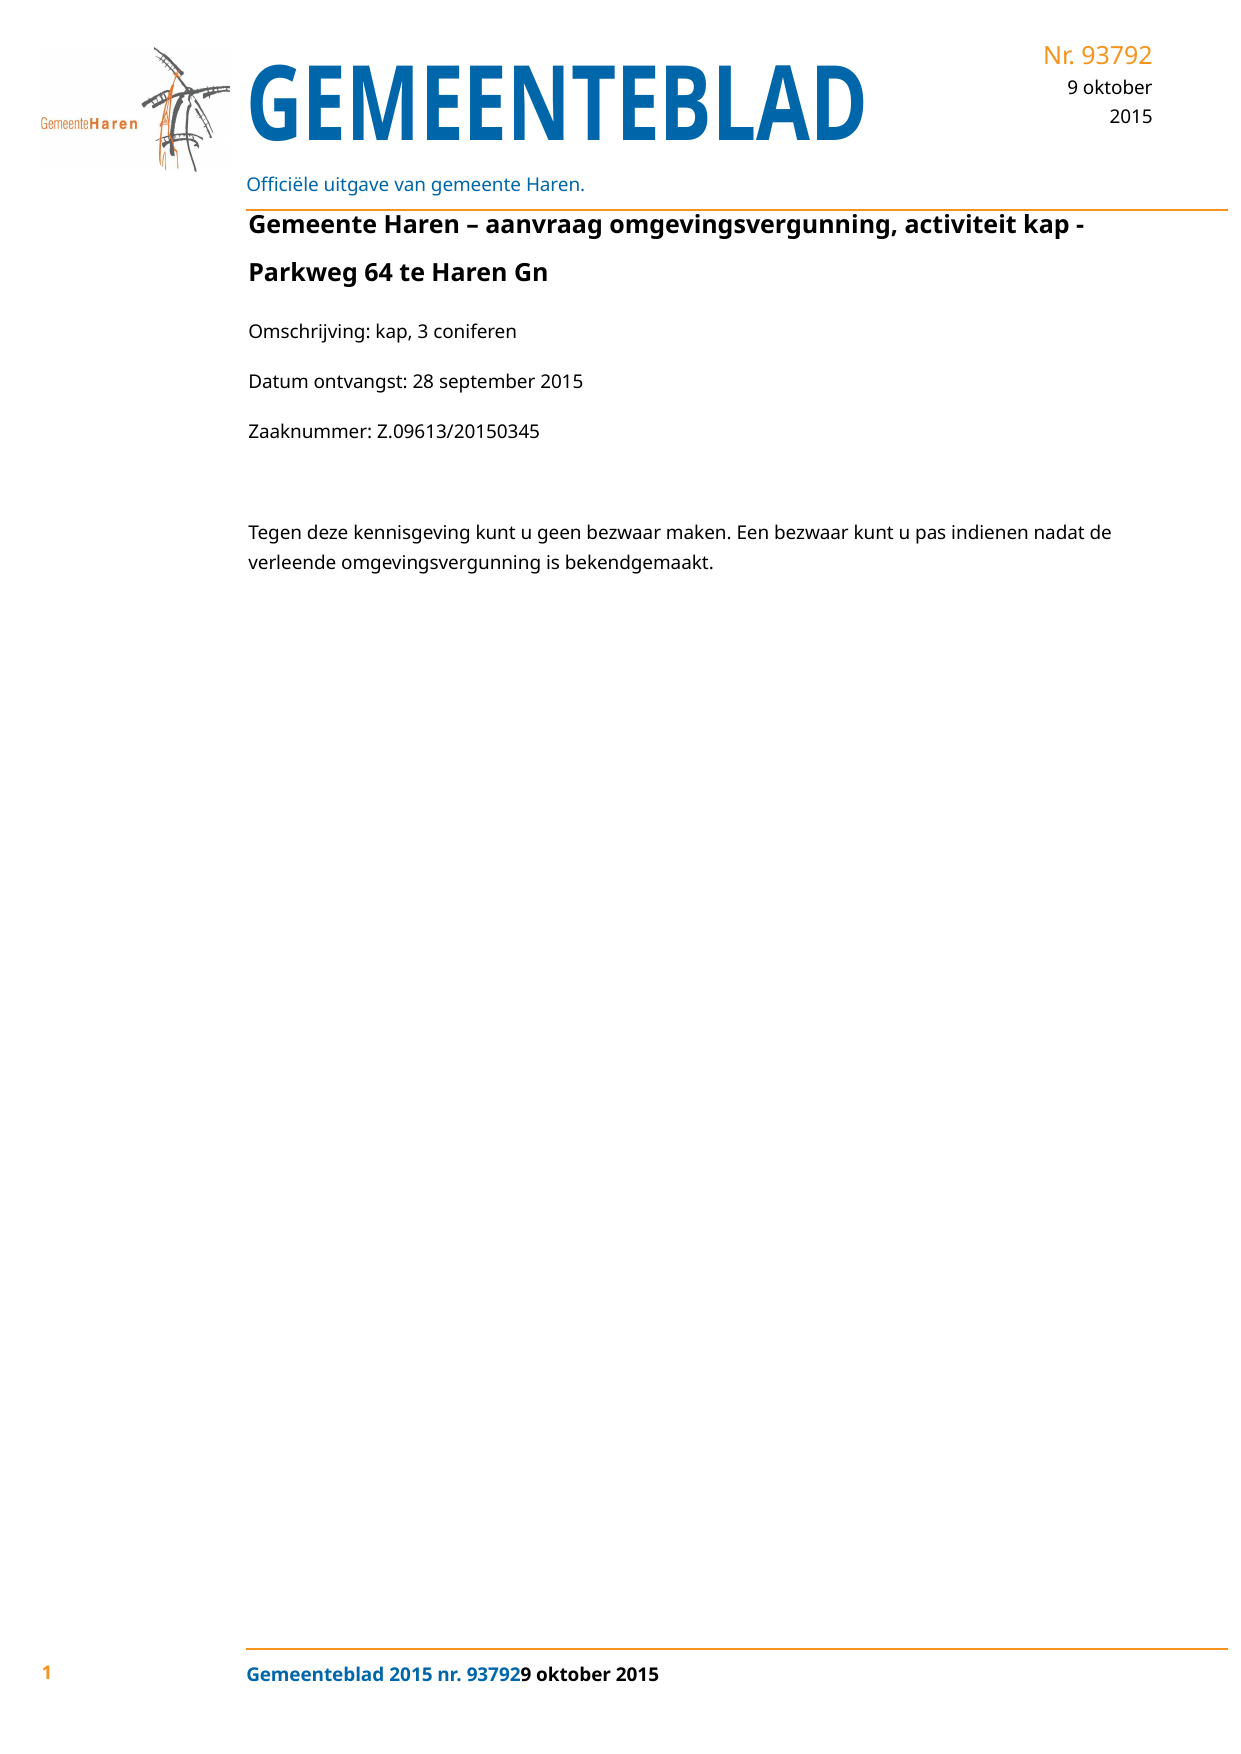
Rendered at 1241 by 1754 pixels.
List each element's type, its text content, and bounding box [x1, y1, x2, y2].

text Tegen deze kennisgeving kunt u geen bezwaar maken. Een bezwaar kunt u pas indienen nadat de verleende omgevingsvergunning is bekendgemaakt. [248, 519, 1152, 575]
text Omschrijving: kap, 3 coniferen [248, 318, 1152, 344]
text Gemeente Haren – aanvraag omgevingsvergunning, activiteit kap - Parkweg 64 te Haren Gn [248, 211, 1152, 288]
text Zaaknummer: Z.09613/20150345 [248, 419, 1152, 444]
picture [41, 47, 231, 172]
text Datum ontvangst: 28 september 2015 [248, 368, 1152, 394]
